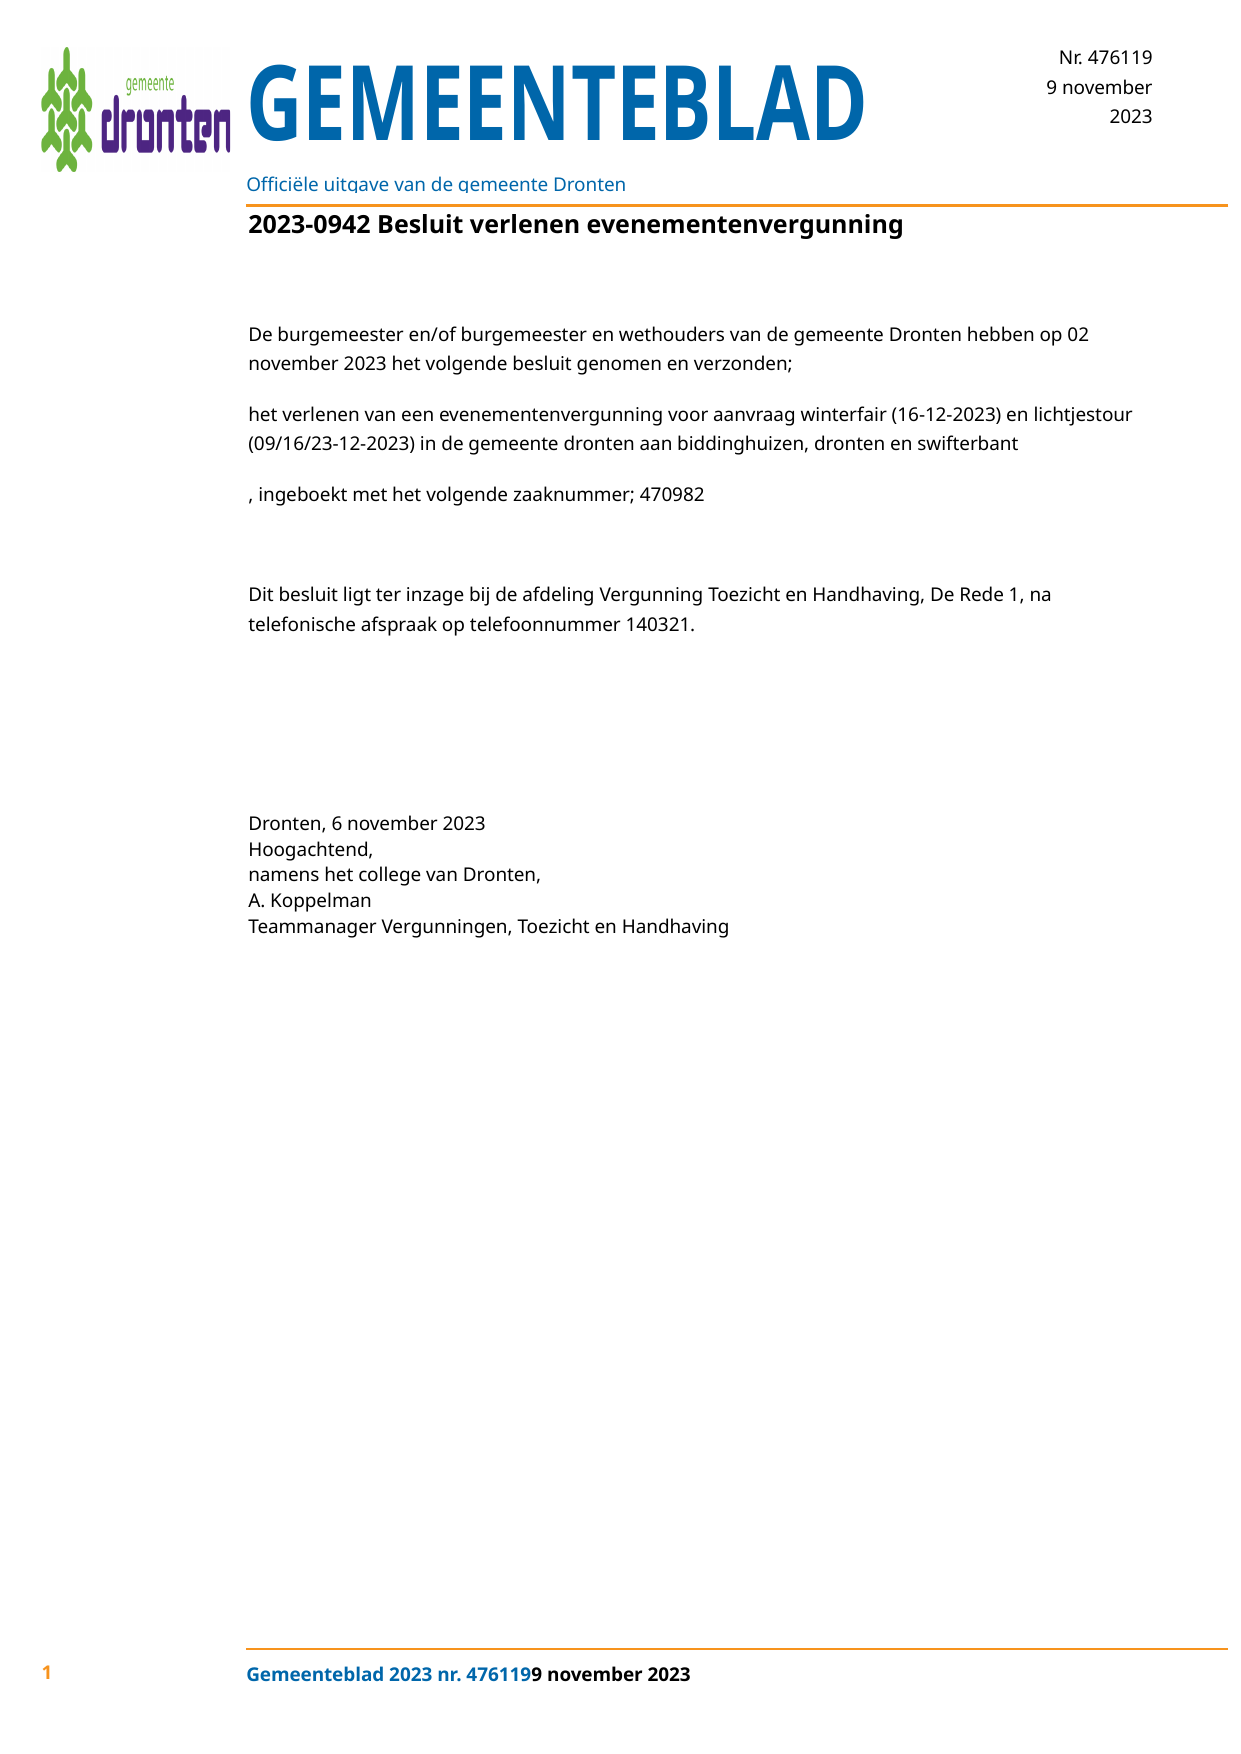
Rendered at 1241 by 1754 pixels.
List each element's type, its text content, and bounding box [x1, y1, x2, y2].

text namens het college van Dronten, [248, 862, 1152, 887]
text Hoogachtend, [248, 836, 1152, 862]
text het verlenen van een evenementenvergunning voor aanvraag winterfair (16-12-2023) en lichtjestour (09/16/23-12-2023) in de gemeente dronten aan biddinghuizen, dronten en swifterbant [248, 401, 1152, 456]
text Dronten, 6 november 2023 [248, 810, 1152, 836]
text Teammanager Vergunningen, Toezicht en Handhaving [248, 913, 1152, 939]
text A. Koppelman [248, 887, 1152, 913]
picture [41, 47, 231, 172]
text Dit besluit ligt ter inzage bij de afdeling Vergunning Toezicht en Handhaving, De Rede 1, na telefonische afspraak op telefoonnummer 140321. [248, 582, 1152, 637]
text De burgemeester en/of burgemeester en wethouders van de gemeente Dronten hebben op 02 november 2023 het volgende besluit genomen en verzonden; [248, 321, 1152, 376]
text 2023-0942 Besluit verlenen evenementenvergunning [248, 207, 1152, 241]
text , ingeboekt met het volgende zaaknummer; 470982 [248, 481, 1152, 506]
